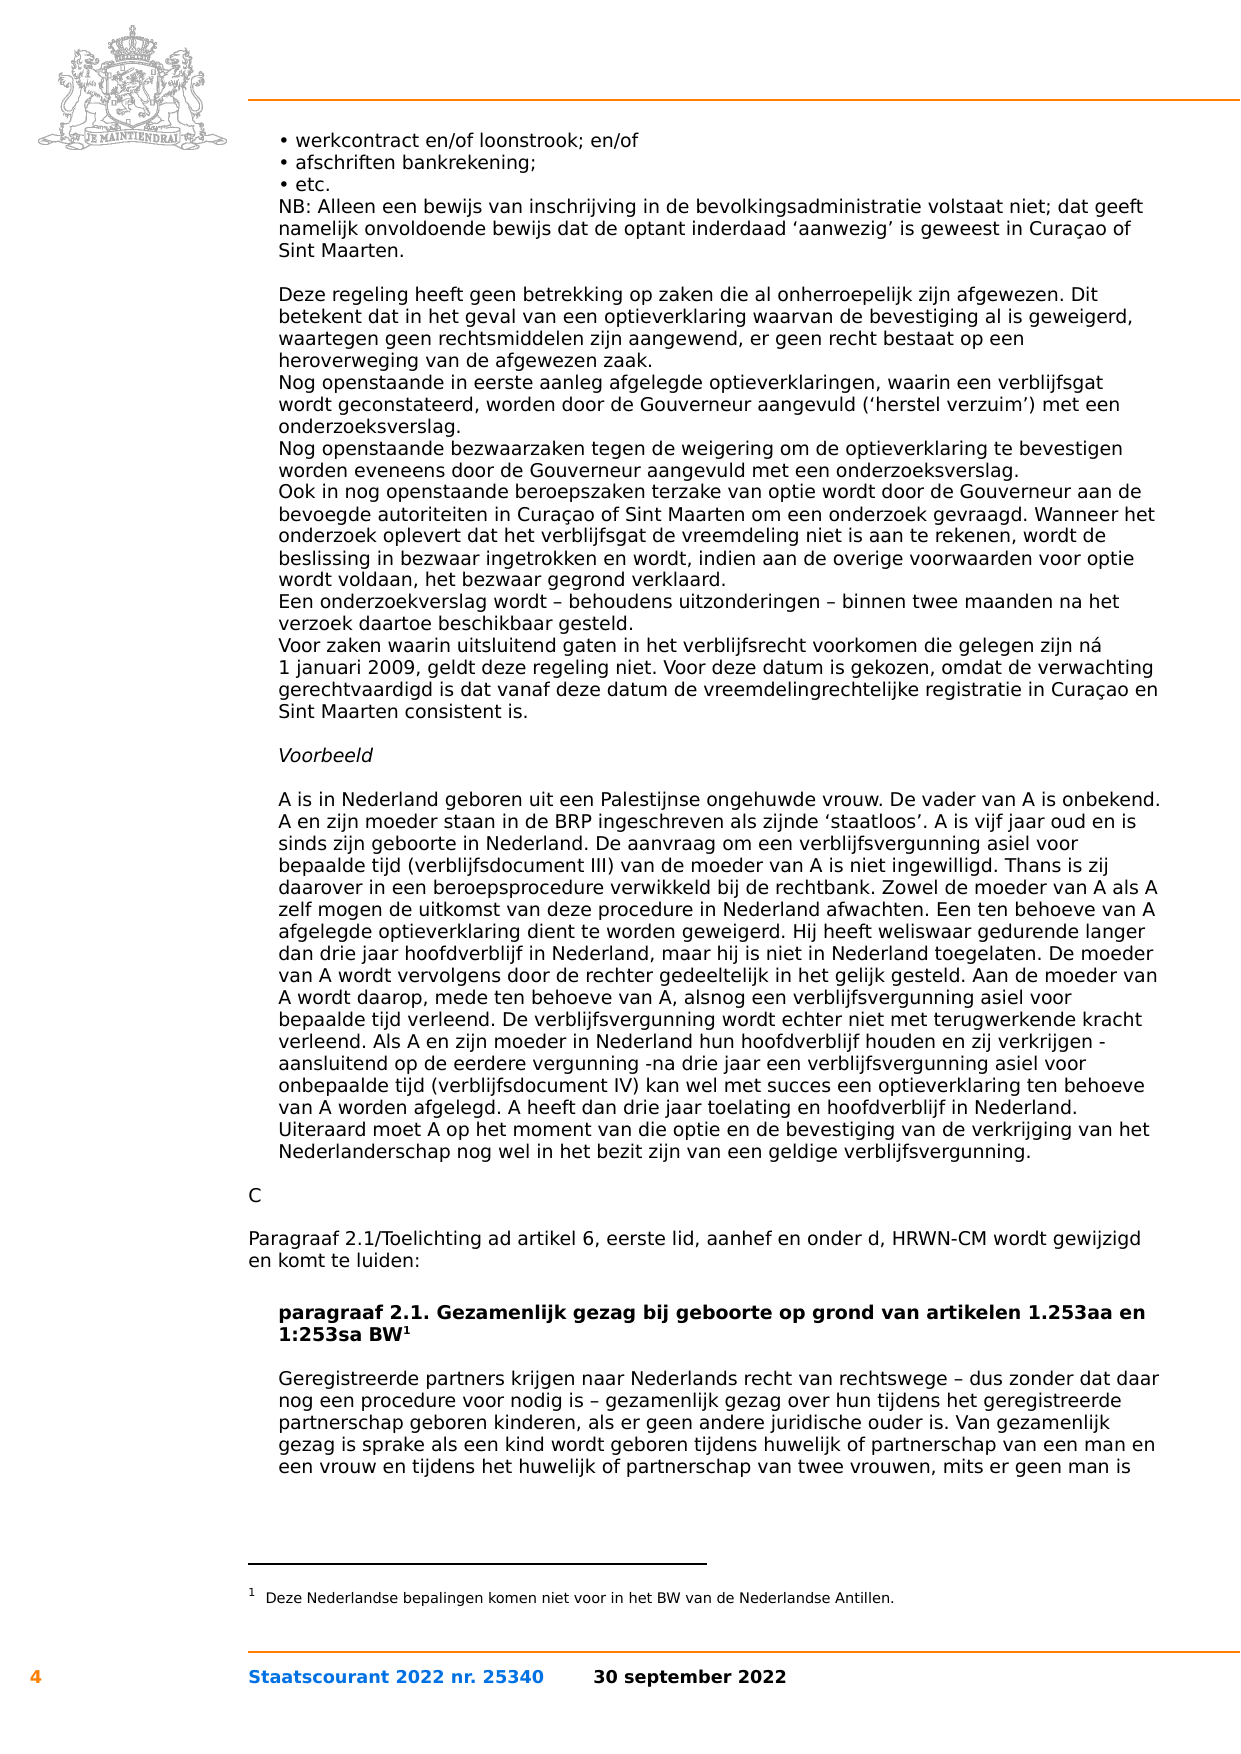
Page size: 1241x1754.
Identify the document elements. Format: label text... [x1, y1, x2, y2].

text Een onderzoekverslag wordt – behoudens uitzonderingen – binnen twee maanden na het verzoek daartoe beschikbaar gesteld. [278, 591, 1163, 635]
text Voor zaken waarin uitsluitend gaten in het verblijfsrecht voorkomen die gelegen zijn ná 1 januari 2009, geldt deze regeling niet. Voor deze datum is gekozen, omdat de verwachting gerechtvaardigd is dat vanaf deze datum de vreemdelingrechtelijke registratie in Curaçao en Sint Maarten consistent is. [278, 635, 1163, 723]
text Nog openstaande in eerste aanleg afgelegde optieverklaringen, waarin een verblijfsgat wordt geconstateerd, worden door de Gouverneur aangevuld (‘herstel verzuim’) met een onderzoeksverslag. [278, 372, 1163, 437]
subtitle Voorbeeld [278, 745, 1163, 767]
text NB: Alleen een bewijs van inschrijving in de bevolkingsadministratie volstaat niet; dat geeft namelijk onvoldoende bewijs dat de optant inderdaad ‘aanwezig’ is geweest in Curaçao of Sint Maarten. [278, 196, 1163, 262]
text Geregistreerde partners krijgen naar Nederlands recht van rechtswege – dus zonder dat daar nog een procedure voor nodig is – gezamenlijk gezag over hun tijdens het geregistreerde partnerschap geboren kinderen, als er geen andere juridische ouder is. Van gezamenlijk gezag is sprake als een kind wordt geboren tijdens huwelijk of partnerschap van een man en een vrouw en tijdens het huwelijk of partnerschap van twee vrouwen, mits er geen man is [278, 1368, 1163, 1478]
subtitle paragraaf 2.1. Gezamenlijk gezag bij geboorte op grond van artikelen 1.253aa en 1:253sa BW [278, 1302, 1163, 1346]
text • werkcontract en/of loonstrook; en/of [278, 130, 1163, 152]
text C [248, 1184, 1163, 1206]
text • afschriften bankrekening; [278, 152, 1163, 174]
text Nog openstaande bezwaarzaken tegen de weigering om de optieverklaring te bevestigen worden eveneens door de Gouverneur aangevuld met een onderzoeksverslag. [278, 437, 1163, 481]
picture [38, 25, 227, 150]
text Deze regeling heeft geen betrekking op zaken die al onherroepelijk zijn afgewezen. Dit betekent dat in het geval van een optieverklaring waarvan de bevestiging al is geweigerd, waartegen geen rechtsmiddelen zijn aangewend, er geen recht bestaat op een heroverweging van de afgewezen zaak. [278, 284, 1163, 372]
text Paragraaf 2.1/Toelichting ad artikel 6, eerste lid, aanhef en onder d, HRWN-CM wordt gewijzigd en komt te luiden: [248, 1228, 1163, 1272]
text A is in Nederland geboren uit een Palestijnse ongehuwde vrouw. De vader van A is onbekend. A en zijn moeder staan in de BRP ingeschreven als zijnde ‘staatloos’. A is vijf jaar oud en is sinds zijn geboorte in Nederland. De aanvraag om een verblijfsvergunning asiel voor bepaalde tijd (verblijfsdocument III) van de moeder van A is niet ingewilligd. Thans is zij daarover in een beroepsprocedure verwikkeld bij de rechtbank. Zowel de moeder van A als A zelf mogen de uitkomst van deze procedure in Nederland afwachten. Een ten behoeve van A afgelegde optieverklaring dient te worden geweigerd. Hij heeft weliswaar gedurende langer dan drie jaar hoofdverblijf in Nederland, maar hij is niet in Nederland toegelaten. De moeder van A wordt vervolgens door de rechter gedeeltelijk in het gelijk gesteld. Aan de moeder van A wordt daarop, mede ten behoeve van A, alsnog een verblijfsvergunning asiel voor bepaalde tijd verleend. De verblijfsvergunning wordt echter niet met terugwerkende kracht verleend. Als A en zijn moeder in Nederland hun hoofdverblijf houden en zij verkrijgen -aansluitend op de eerdere vergunning -na drie jaar een verblijfsvergunning asiel voor onbepaalde tijd (verblijfsdocument IV) kan wel met succes een optieverklaring ten behoeve van A worden afgelegd. A heeft dan drie jaar toelating en hoofdverblijf in Nederland. Uiteraard moet A op het moment van die optie en de bevestiging van de verkrijging van het Nederlanderschap nog wel in het bezit zijn van een geldige verblijfsvergunning. [278, 789, 1163, 1163]
text Ook in nog openstaande beroepszaken terzake van optie wordt door de Gouverneur aan de bevoegde autoriteiten in Curaçao of Sint Maarten om een onderzoek gevraagd. Wanneer het onderzoek oplevert dat het verblijfsgat de vreemdeling niet is aan te rekenen, wordt de beslissing in bezwaar ingetrokken en wordt, indien aan de overige voorwaarden voor optie wordt voldaan, het bezwaar gegrond verklaard. [278, 481, 1163, 591]
text • etc. [278, 174, 1163, 196]
text Deze Nederlandse bepalingen komen niet voor in het BW van de Nederlandse Antillen. [248, 1586, 1163, 1608]
